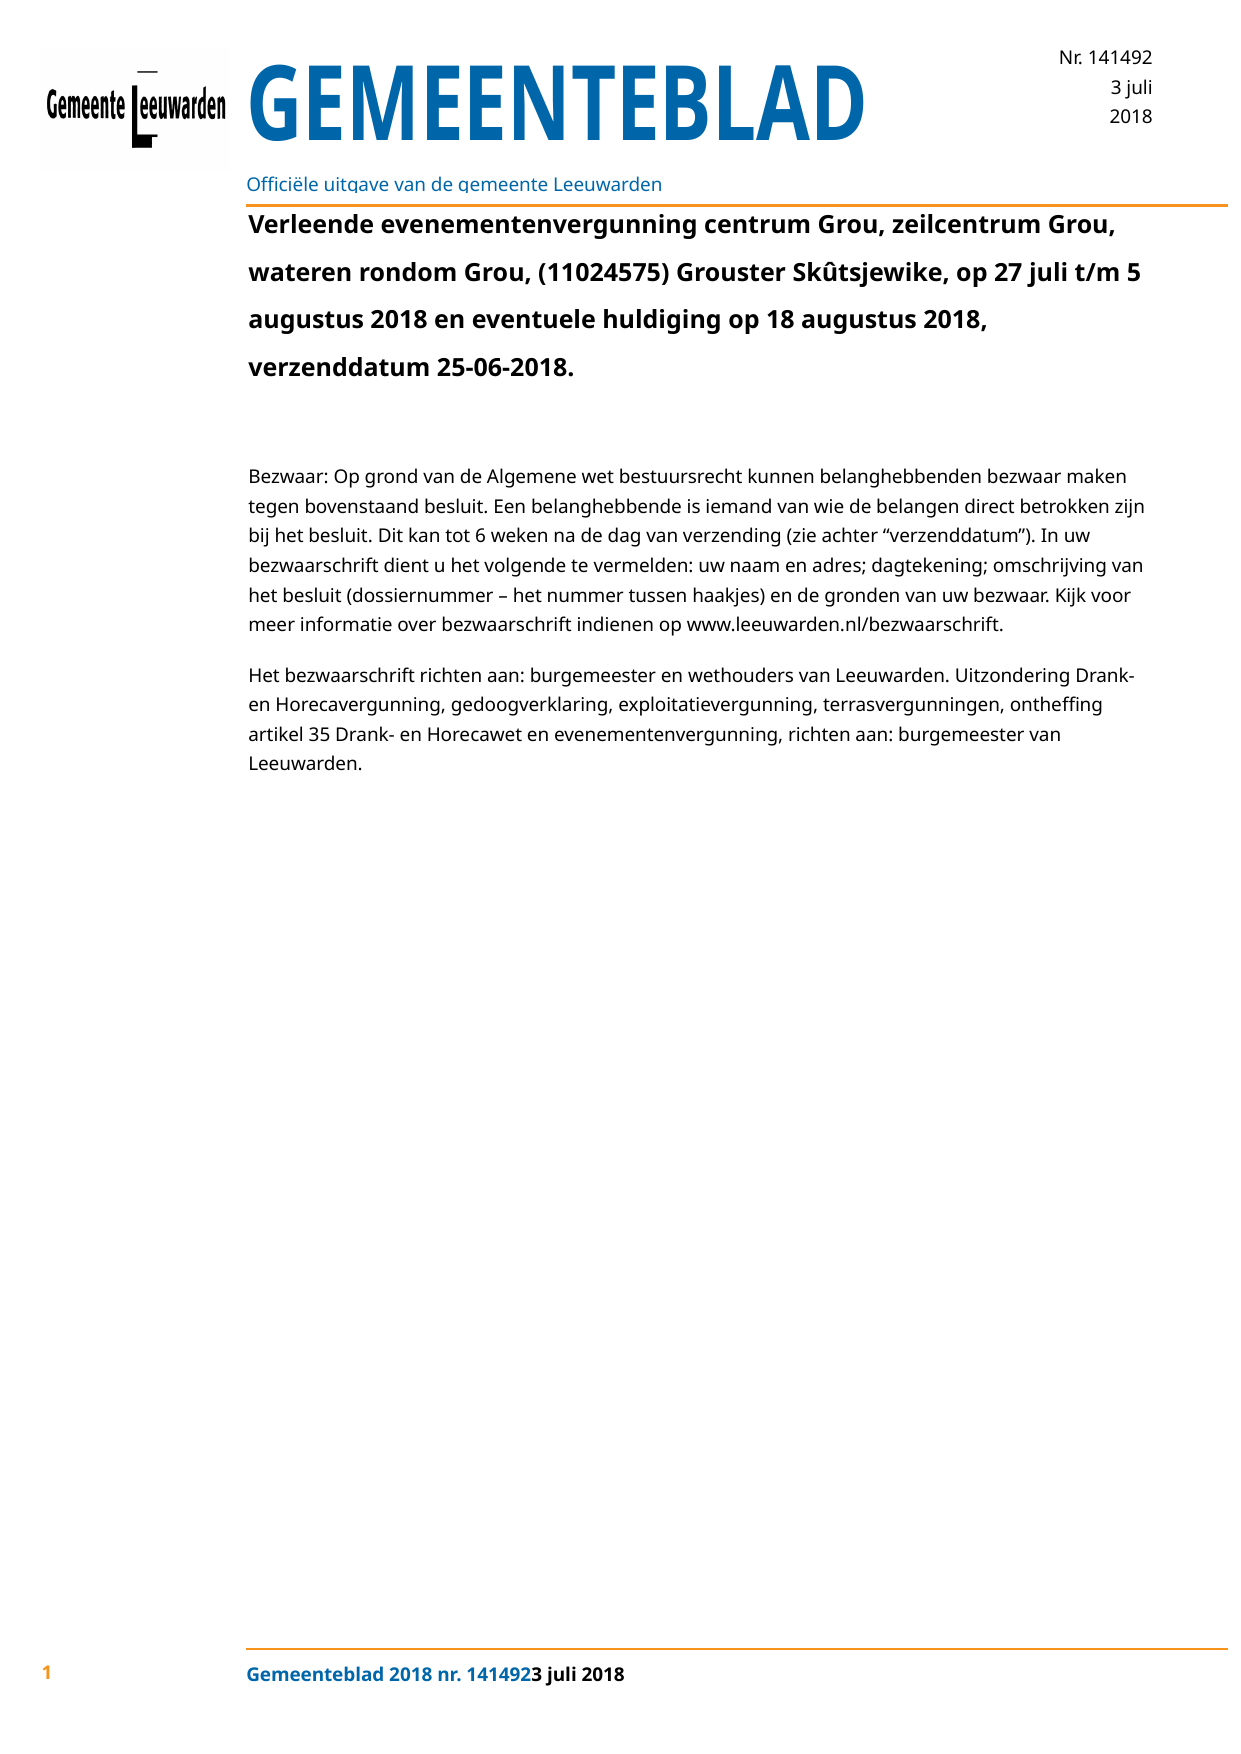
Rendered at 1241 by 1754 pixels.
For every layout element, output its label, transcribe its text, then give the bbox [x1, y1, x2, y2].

picture [41, 47, 231, 172]
text Het bezwaarschrift richten aan: burgemeester en wethouders van Leeuwarden. Uitzondering Drank- en Horecavergunning, gedoogverklaring, exploitatievergunning, terrasvergunningen, ontheffing artikel 35 Drank- en Horecawet en evenementenvergunning, richten aan: burgemeester van Leeuwarden. [248, 662, 1152, 776]
text Bezwaar: Op grond van de Algemene wet bestuursrecht kunnen belanghebbenden bezwaar maken tegen bovenstaand besluit. Een belanghebbende is iemand van wie de belangen direct betrokken zijn bij het besluit. Dit kan tot 6 weken na de dag van verzending (zie achter “verzenddatum”). In uw bezwaarschrift dient u het volgende te vermelden: uw naam en adres; dagtekening; omschrijving van het besluit (dossiernummer – het nummer tussen haakjes) en de gronden van uw bezwaar. Kijk voor meer informatie over bezwaarschrift indienen op www.leeuwarden.nl/bezwaarschrift. [248, 463, 1152, 637]
text Verleende evenementenvergunning centrum Grou, zeilcentrum Grou, wateren rondom Grou, (11024575) Grouster Skûtsjewike, op 27 juli t/m 5 augustus 2018 en eventuele huldiging op 18 augustus 2018, verzenddatum 25-06-2018. [248, 207, 1152, 384]
